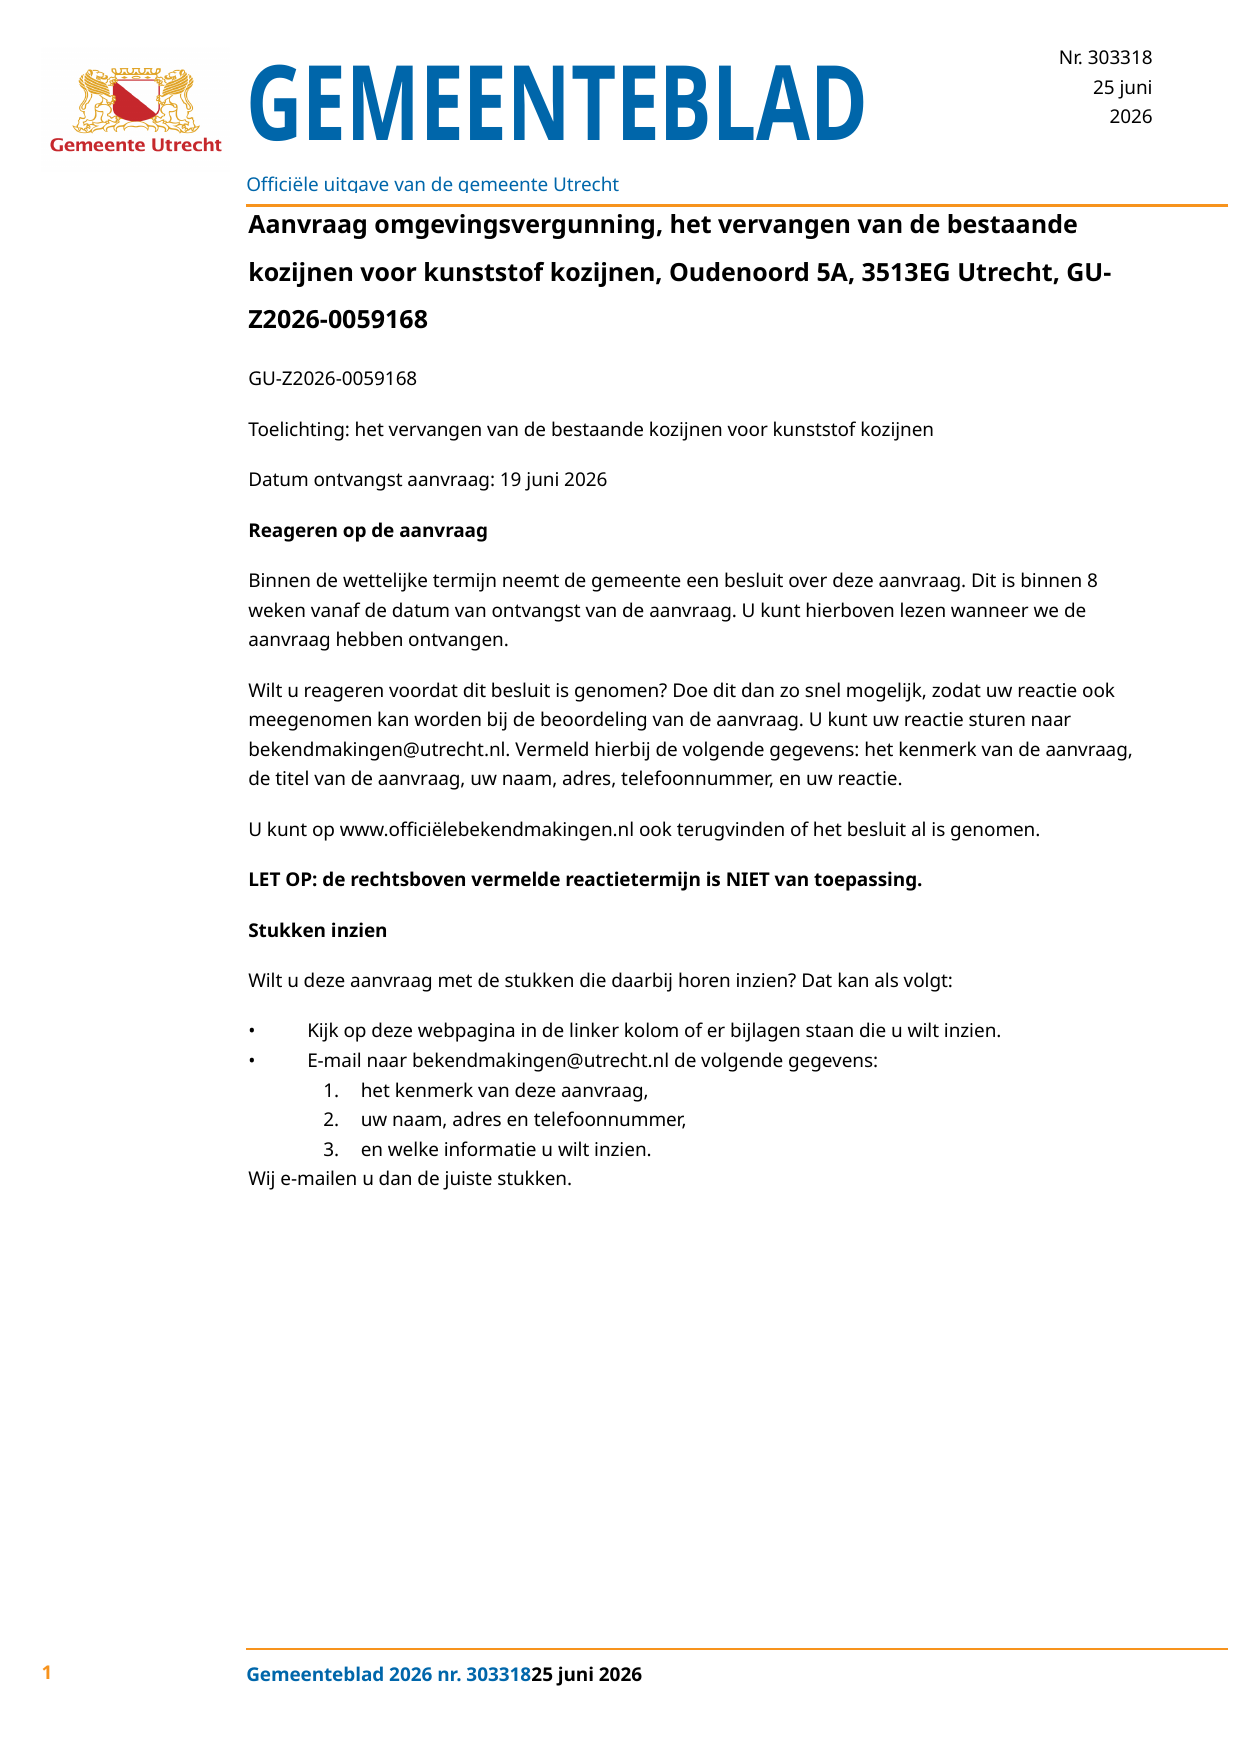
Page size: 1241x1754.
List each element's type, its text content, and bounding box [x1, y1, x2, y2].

text Aanvraag omgevingsvergunning, het vervangen van de bestaande kozijnen voor kunststof kozijnen, Oudenoord 5A, 3513EG Utrecht, GU-Z2026-0059168 [248, 207, 1152, 336]
text Reageren op de aanvraag [248, 517, 1152, 542]
list en welke informatie u wilt inzien. [323, 1136, 1152, 1162]
list Kijk op deze webpagina in de linker kolom of er bijlagen staan die u wilt inzien. [248, 1018, 1152, 1043]
text Toelichting: het vervangen van de bestaande kozijnen voor kunststof kozijnen [248, 416, 1152, 442]
text Stukken inzien [248, 917, 1152, 942]
list uw naam, adres en telefoonnummer, [323, 1106, 1152, 1132]
text LET OP: de rechtsboven vermelde reactietermijn is NIET van toepassing. [248, 866, 1152, 892]
text U kunt op www.officiëlebekendmakingen.nl ook terugvinden of het besluit al is genomen. [248, 816, 1152, 842]
text Wilt u deze aanvraag met de stukken die daarbij horen inzien? Dat kan als volgt: [248, 967, 1152, 993]
picture [41, 47, 231, 172]
text Wilt u reageren voordat dit besluit is genomen? Doe dit dan zo snel mogelijk, zodat uw reactie ook meegenomen kan worden bij de beoordeling van de aanvraag. U kunt uw reactie sturen naar bekendmakingen@utrecht.nl. Vermeld hierbij de volgende gegevens: het kenmerk van de aanvraag, de titel van de aanvraag, uw naam, adres, telefoonnummer, en uw reactie. [248, 677, 1152, 791]
text Binnen de wettelijke termijn neemt de gemeente een besluit over deze aanvraag. Dit is binnen 8 weken vanaf de datum van ontvangst van de aanvraag. U kunt hierboven lezen wanneer we de aanvraag hebben ontvangen. [248, 567, 1152, 652]
list E-mail naar bekendmakingen@utrecht.nl de volgende gegevens: [248, 1047, 1152, 1073]
list het kenmerk van deze aanvraag, [323, 1077, 1152, 1102]
text Datum ontvangst aanvraag: 19 juni 2026 [248, 466, 1152, 492]
text Wij e-mailen u dan de juiste stukken. [248, 1166, 1152, 1191]
text GU-Z2026-0059168 [248, 366, 1152, 391]
